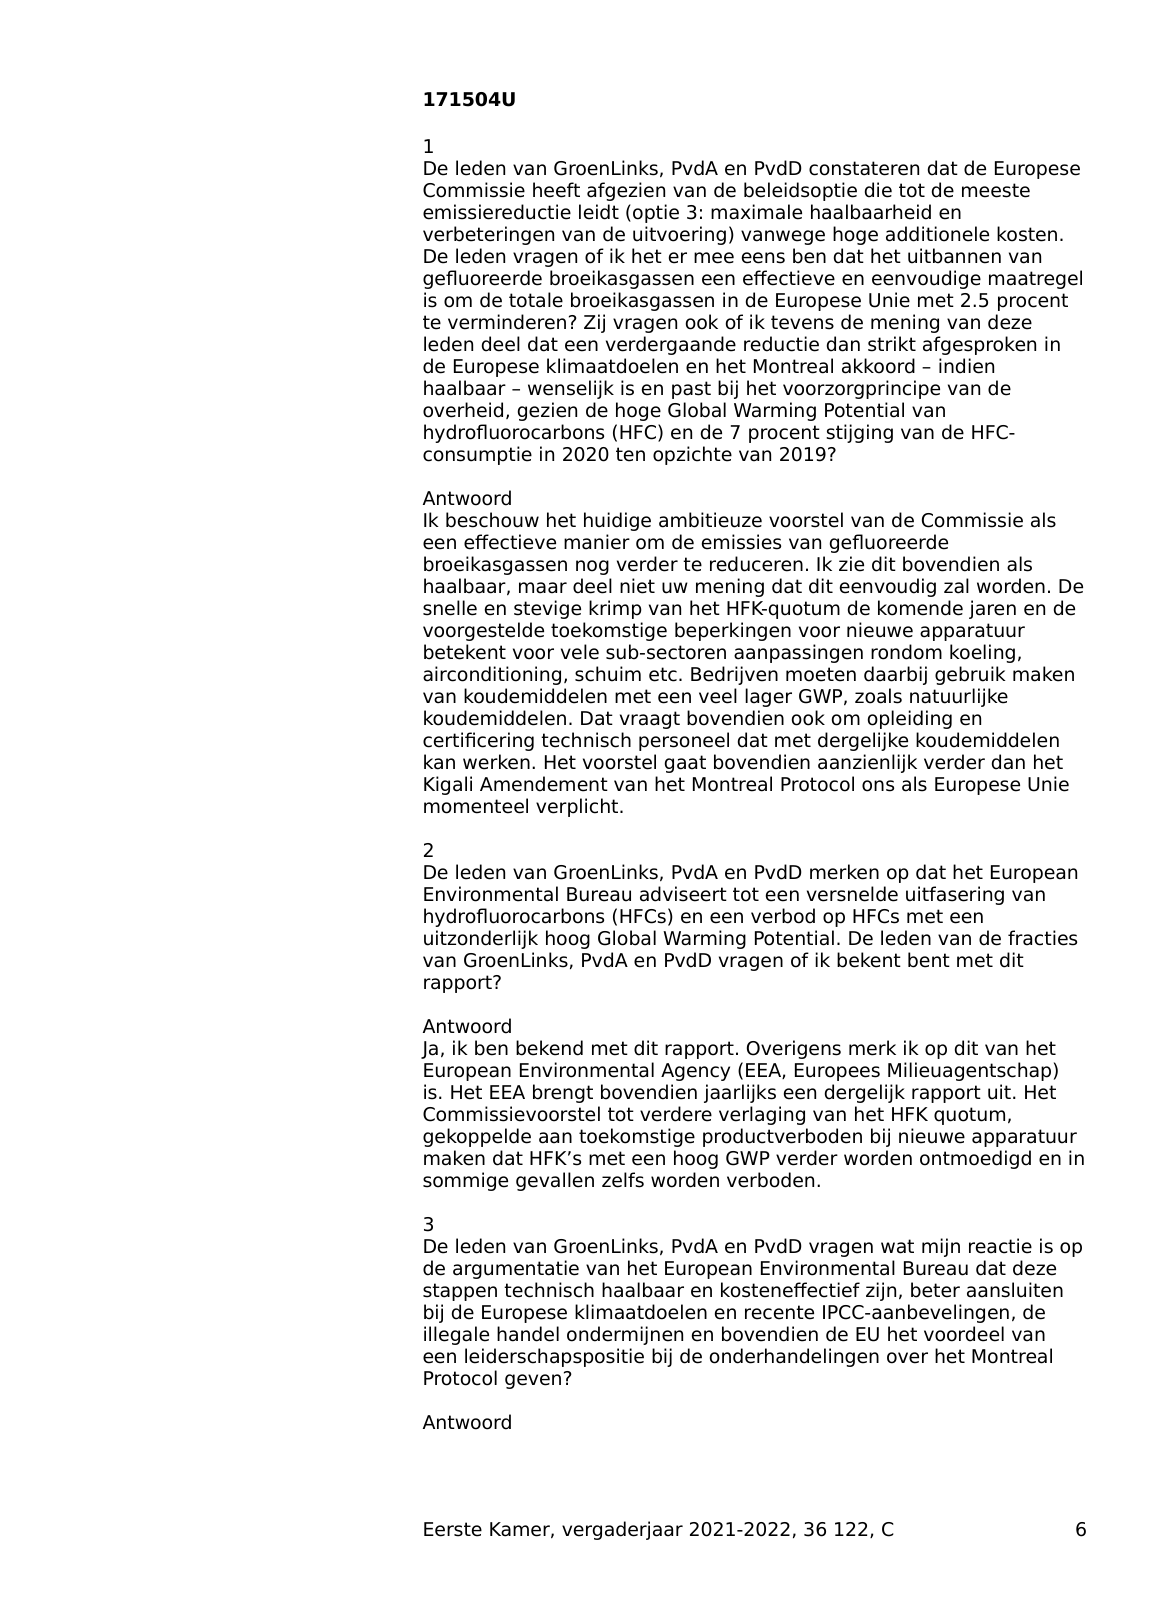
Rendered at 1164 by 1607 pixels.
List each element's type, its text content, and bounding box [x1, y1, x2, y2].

text 1 [422, 136, 1087, 158]
text Ja, ik ben bekend met dit rapport. Overigens merk ik op dit van het European Environmental Agency (EEA, Europees Milieuagentschap) is. Het EEA brengt bovendien jaarlijks een dergelijk rapport uit. Het Commissievoorstel tot verdere verlaging van het HFK quotum, gekoppelde aan toekomstige productverboden bij nieuwe apparatuur maken dat HFK’s met een hoog GWP verder worden ontmoedigd en in sommige gevallen zelfs worden verboden. [422, 1038, 1087, 1192]
text 2 [422, 840, 1087, 862]
text Ik beschouw het huidige ambitieuze voorstel van de Commissie als een effectieve manier om de emissies van gefluoreerde broeikasgassen nog verder te reduceren. Ik zie dit bovendien als haalbaar, maar deel niet uw mening dat dit eenvoudig zal worden. De snelle en stevige krimp van het HFK-quotum de komende jaren en de voorgestelde toekomstige beperkingen voor nieuwe apparatuur betekent voor vele sub-sectoren aanpassingen rondom koeling, airconditioning, schuim etc. Bedrijven moeten daarbij gebruik maken van koudemiddelen met een veel lager GWP, zoals natuurlijke koudemiddelen. Dat vraagt bovendien ook om opleiding en certificering technisch personeel dat met dergelijke koudemiddelen kan werken. Het voorstel gaat bovendien aanzienlijk verder dan het Kigali Amendement van het Montreal Protocol ons als Europese Unie momenteel verplicht. [422, 510, 1087, 818]
text De leden van GroenLinks, PvdA en PvdD constateren dat de Europese Commissie heeft afgezien van de beleidsoptie die tot de meeste emissiereductie leidt (optie 3: maximale haalbaarheid en verbeteringen van de uitvoering) vanwege hoge additionele kosten. De leden vragen of ik het er mee eens ben dat het uitbannen van gefluoreerde broeikasgassen een effectieve en eenvoudige maatregel is om de totale broeikasgassen in de Europese Unie met 2.5 procent te verminderen? Zij vragen ook of ik tevens de mening van deze leden deel dat een verdergaande reductie dan strikt afgesproken in de Europese klimaatdoelen en het Montreal akkoord – indien haalbaar – wenselijk is en past bij het voorzorgprincipe van de overheid, gezien de hoge Global Warming Potential van hydrofluorocarbons (HFC) en de 7 procent stijging van de HFC-consumptie in 2020 ten opzichte van 2019? [422, 158, 1087, 466]
text Antwoord [422, 1016, 1087, 1038]
text De leden van GroenLinks, PvdA en PvdD vragen wat mijn reactie is op de argumentatie van het European Environmental Bureau dat deze stappen technisch haalbaar en kosteneffectief zijn, beter aansluiten bij de Europese klimaatdoelen en recente IPCC-aanbevelingen, de illegale handel ondermijnen en bovendien de EU het voordeel van een leiderschapspositie bij de onderhandelingen over het Montreal Protocol geven? [422, 1236, 1087, 1390]
text Antwoord [422, 1412, 1087, 1434]
text Antwoord [422, 488, 1087, 510]
text 3 [422, 1214, 1087, 1236]
text De leden van GroenLinks, PvdA en PvdD merken op dat het European Environmental Bureau adviseert tot een versnelde uitfasering van hydrofluorocarbons (HFCs) en een verbod op HFCs met een uitzonderlijk hoog Global Warming Potential. De leden van de fracties van GroenLinks, PvdA en PvdD vragen of ik bekent bent met dit rapport? [422, 862, 1087, 994]
subtitle 171504U [422, 89, 1087, 111]
